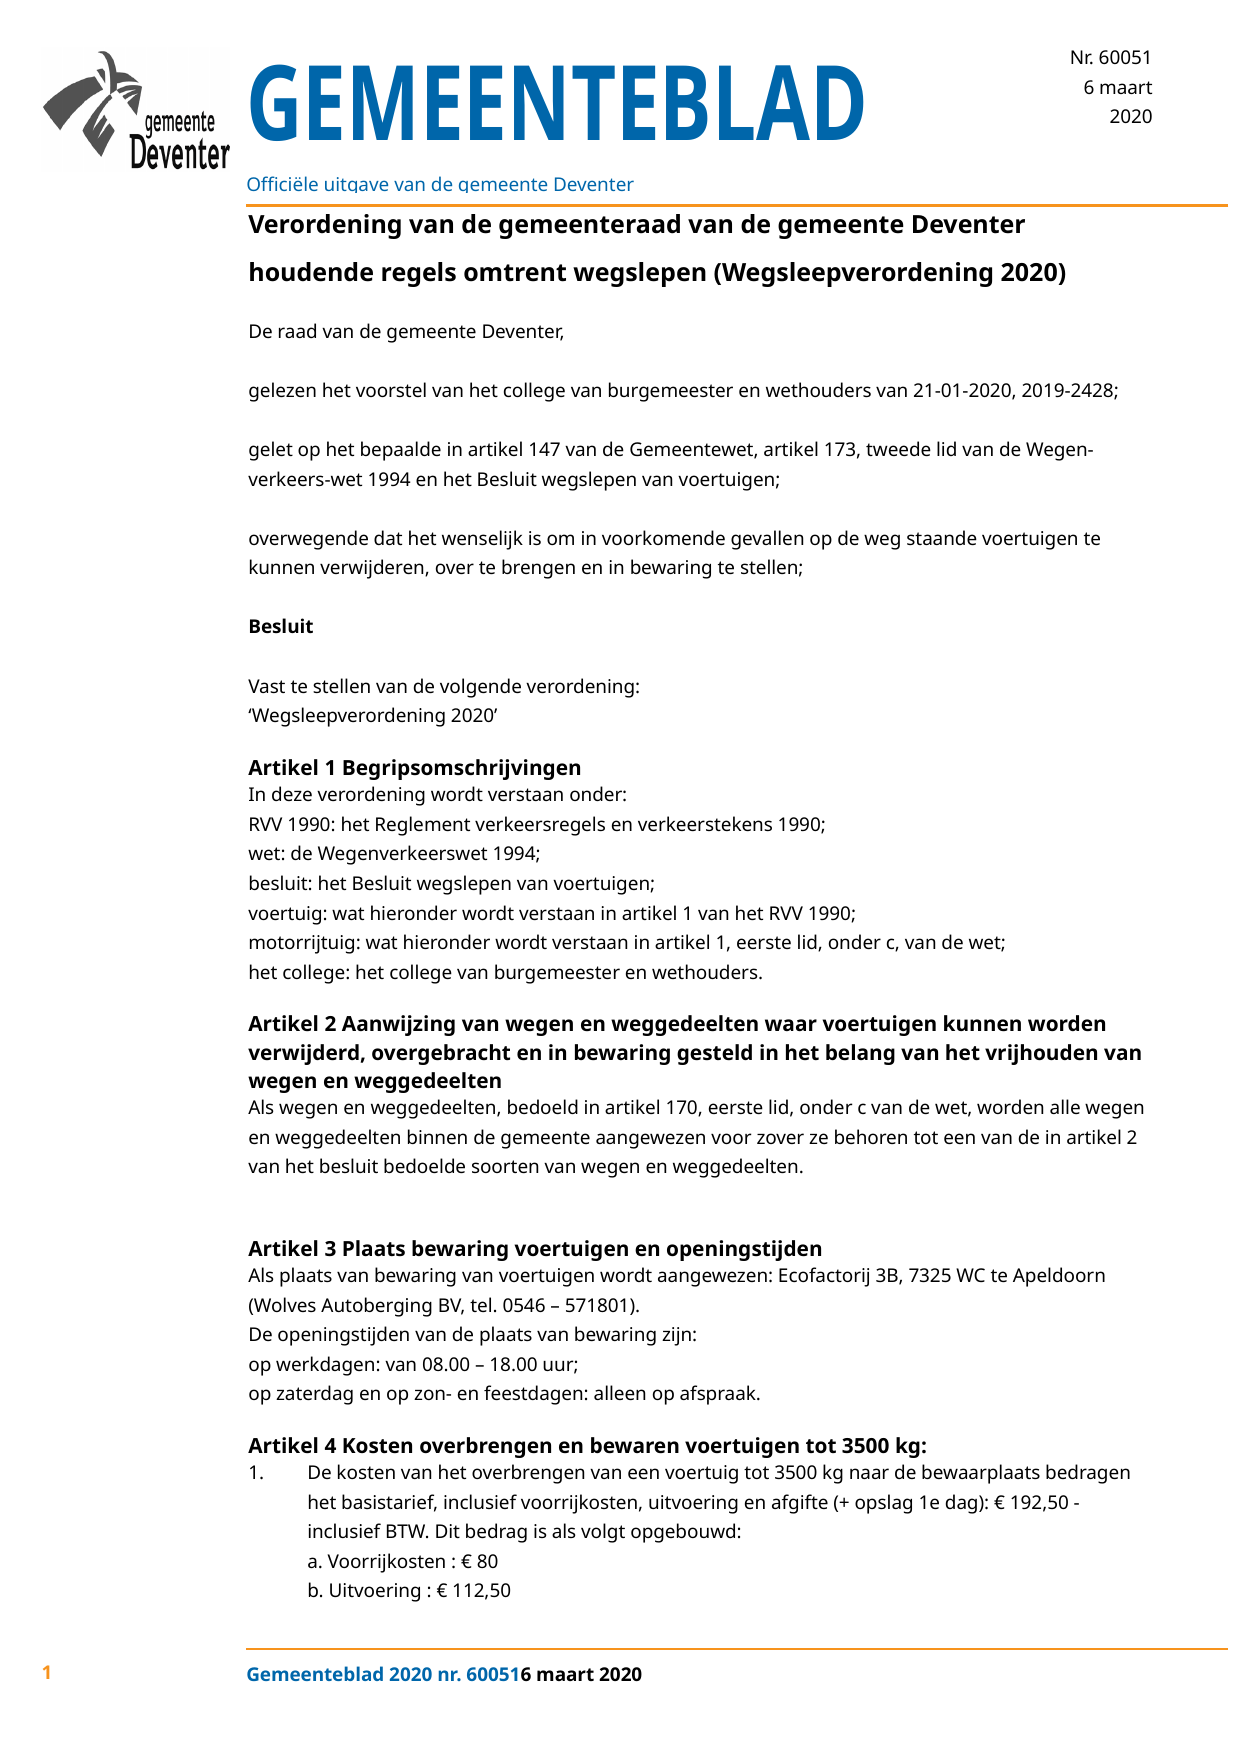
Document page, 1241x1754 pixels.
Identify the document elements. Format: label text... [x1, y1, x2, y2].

list a. Voorrijkosten : € 80 [248, 1548, 1152, 1574]
text ‘Wegsleepverordening 2020’ [248, 702, 1152, 728]
text De raad van de gemeente Deventer, [248, 318, 1152, 344]
text Verordening van de gemeenteraad van de gemeente Deventer houdende regels omtrent wegslepen (Wegsleepverordening 2020) [248, 207, 1152, 288]
list De kosten van het overbrengen van een voertuig tot 3500 kg naar de bewaarplaats bedragen het basistarief, inclusief voorrijkosten, uitvoering en afgifte (+ opslag 1e dag): € 192,50 - inclusief BTW. Dit bedrag is als volgt opgebouwd: [248, 1459, 1152, 1544]
text Artikel 3 Plaats bewaring voertuigen en openingstijden [248, 1234, 1152, 1262]
text Artikel 1 Begripsomschrijvingen [248, 753, 1152, 781]
text op werkdagen: van 08.00 – 18.00 uur; [248, 1351, 1152, 1377]
text RVV 1990: het Reglement verkeersregels en verkeerstekens 1990; [248, 811, 1152, 837]
text gelet op het bepaalde in artikel 147 van de Gemeentewet, artikel 173, tweede lid van de Wegen-verkeers-wet 1994 en het Besluit wegslepen van voertuigen; [248, 436, 1152, 492]
text voertuig: wat hieronder wordt verstaan in artikel 1 van het RVV 1990; [248, 900, 1152, 925]
text overwegende dat het wenselijk is om in voorkomende gevallen op de weg staande voertuigen te kunnen verwijderen, over te brengen en in bewaring te stellen; [248, 525, 1152, 580]
text In deze verordening wordt verstaan onder: [248, 781, 1152, 807]
text op zaterdag en op zon- en feestdagen: alleen op afspraak. [248, 1381, 1152, 1406]
text besluit: het Besluit wegslepen van voertuigen; [248, 870, 1152, 896]
text het college: het college van burgemeester en wethouders. [248, 959, 1152, 984]
text gelezen het voorstel van het college van burgemeester en wethouders van 21-01-2020, 2019-2428; [248, 377, 1152, 403]
text Als wegen en weggedeelten, bedoeld in artikel 170, eerste lid, onder c van de wet, worden alle wegen en weggedeelten binnen de gemeente aangewezen voor zover ze behoren tot een van de in artikel 2 van het besluit bedoelde soorten van wegen en weggedeelten. [248, 1094, 1152, 1179]
text motorrijtuig: wat hieronder wordt verstaan in artikel 1, eerste lid, onder c, van de wet; [248, 929, 1152, 955]
text Artikel 4 Kosten overbrengen en bewaren voertuigen tot 3500 kg: [248, 1431, 1152, 1459]
text Besluit [248, 614, 1152, 639]
text wet: de Wegenverkeerswet 1994; [248, 841, 1152, 866]
text De openingstijden van de plaats van bewaring zijn: [248, 1321, 1152, 1347]
text Vast te stellen van de volgende verordening: [248, 673, 1152, 699]
picture [41, 47, 231, 172]
text Artikel 2 Aanwijzing van wegen en weggedeelten waar voertuigen kunnen worden verwijderd, overgebracht en in bewaring gesteld in het belang van het vrijhouden van wegen en weggedeelten [248, 1009, 1152, 1094]
list b. Uitvoering : € 112,50 [248, 1578, 1152, 1603]
text Als plaats van bewaring van voertuigen wordt aangewezen: Ecofactorij 3B, 7325 WC te Apeldoorn (Wolves Autoberging BV, tel. 0546 – 571801). [248, 1262, 1152, 1317]
